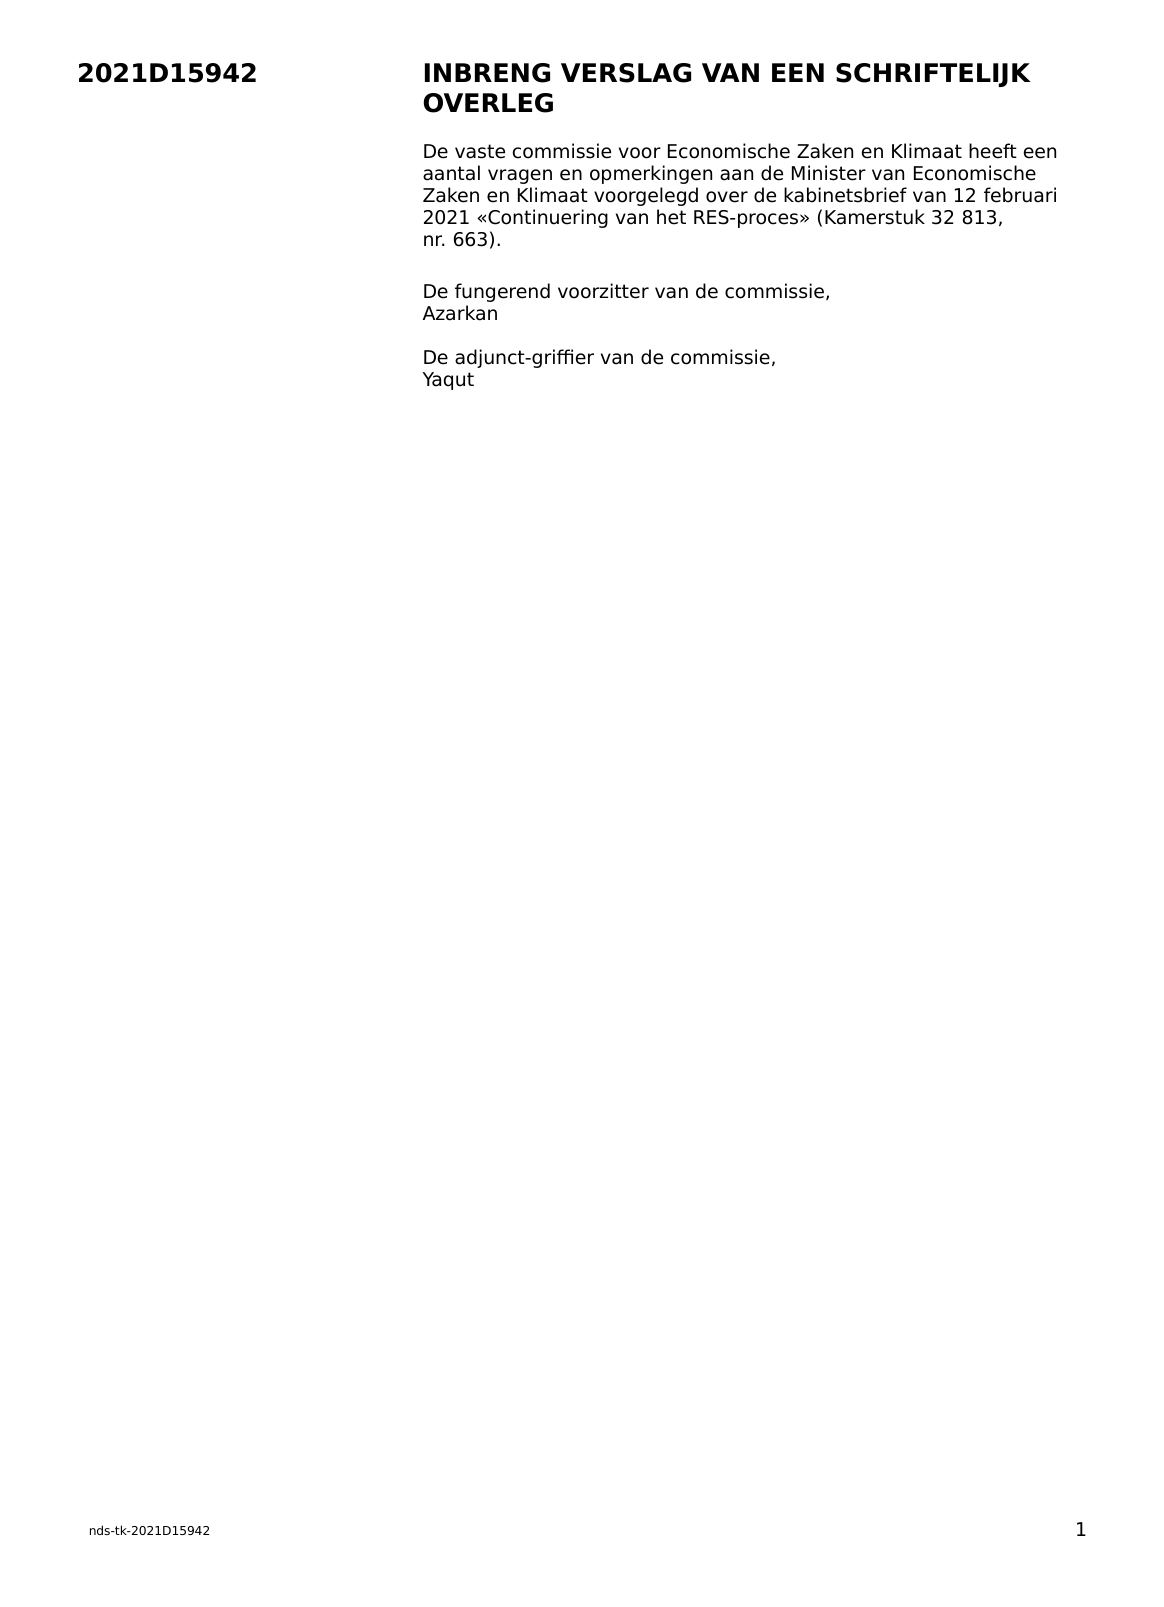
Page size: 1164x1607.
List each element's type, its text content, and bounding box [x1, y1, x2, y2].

text De fungerend voorzitter van de commissie, Azarkan [422, 281, 1087, 324]
text 2021D15942 INBRENG VERSLAG VAN EEN SCHRIFTELIJK OVERLEG [77, 59, 1087, 118]
text nds-tk-2021D15942 [88, 1524, 323, 1538]
text De adjunct-griffier van de commissie, Yaqut [422, 347, 1087, 391]
text De vaste commissie voor Economische Zaken en Klimaat heeft een aantal vragen en opmerkingen aan de Minister van Economische Zaken en Klimaat voorgelegd over de kabinetsbrief van 12 februari 2021 «Continuering van het RES-proces» (Kamerstuk 32 813, nr. 663). [422, 141, 1087, 251]
